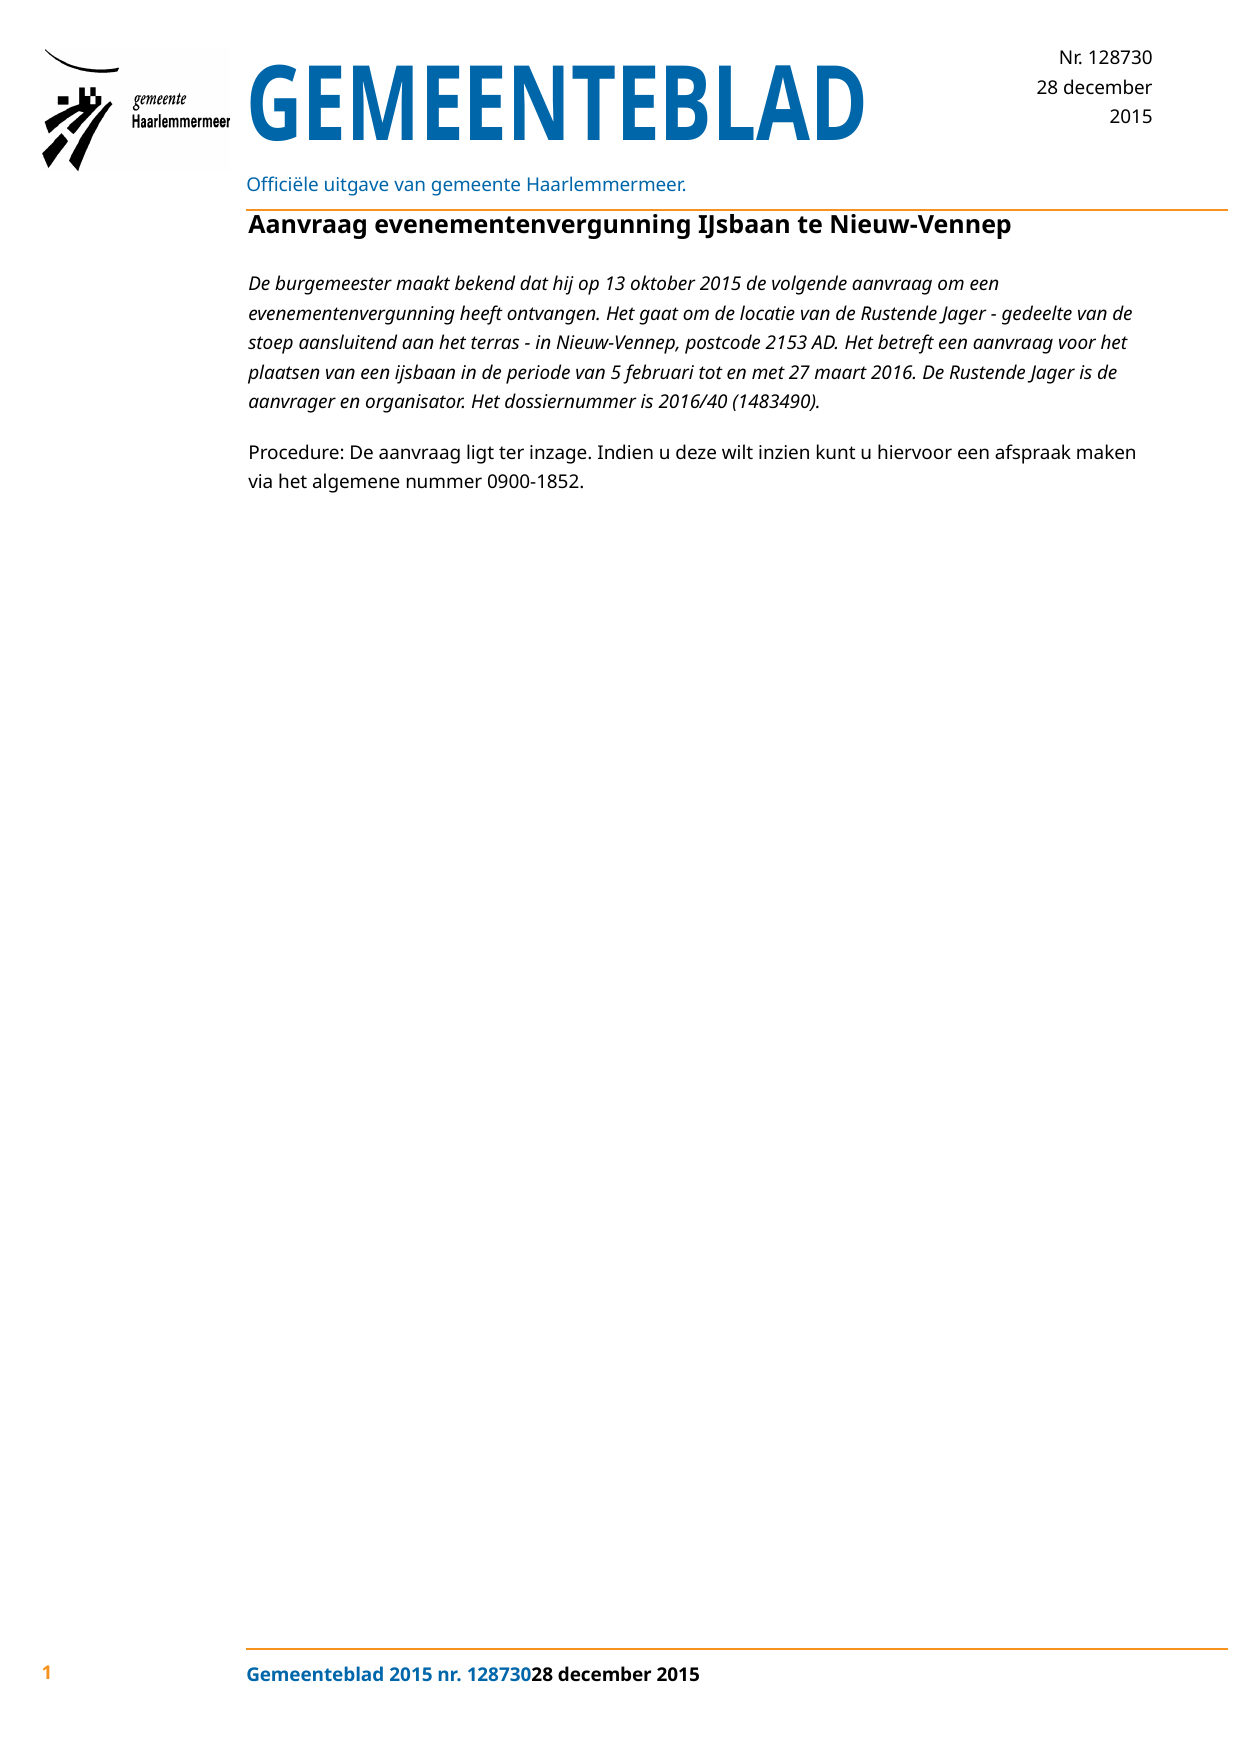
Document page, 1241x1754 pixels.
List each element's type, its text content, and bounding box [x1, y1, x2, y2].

text Procedure: De aanvraag ligt ter inzage. Indien u deze wilt inzien kunt u hiervoor een afspraak maken via het algemene nummer 0900-1852. [248, 439, 1152, 494]
text De burgemeester maakt bekend dat hij op 13 oktober 2015 de volgende aanvraag om een evenementenvergunning heeft ontvangen. Het gaat om de locatie van de Rustende Jager - gedeelte van de stoep aansluitend aan het terras - in Nieuw-Vennep, postcode 2153 AD. Het betreft een aanvraag voor het plaatsen van een ijsbaan in de periode van 5 februari tot en met 27 maart 2016. De Rustende Jager is de aanvrager en organisator. Het dossiernummer is 2016/40 (1483490). [248, 270, 1152, 414]
text Aanvraag evenementenvergunning IJsbaan te Nieuw-Vennep [248, 211, 1152, 241]
picture [41, 47, 231, 172]
